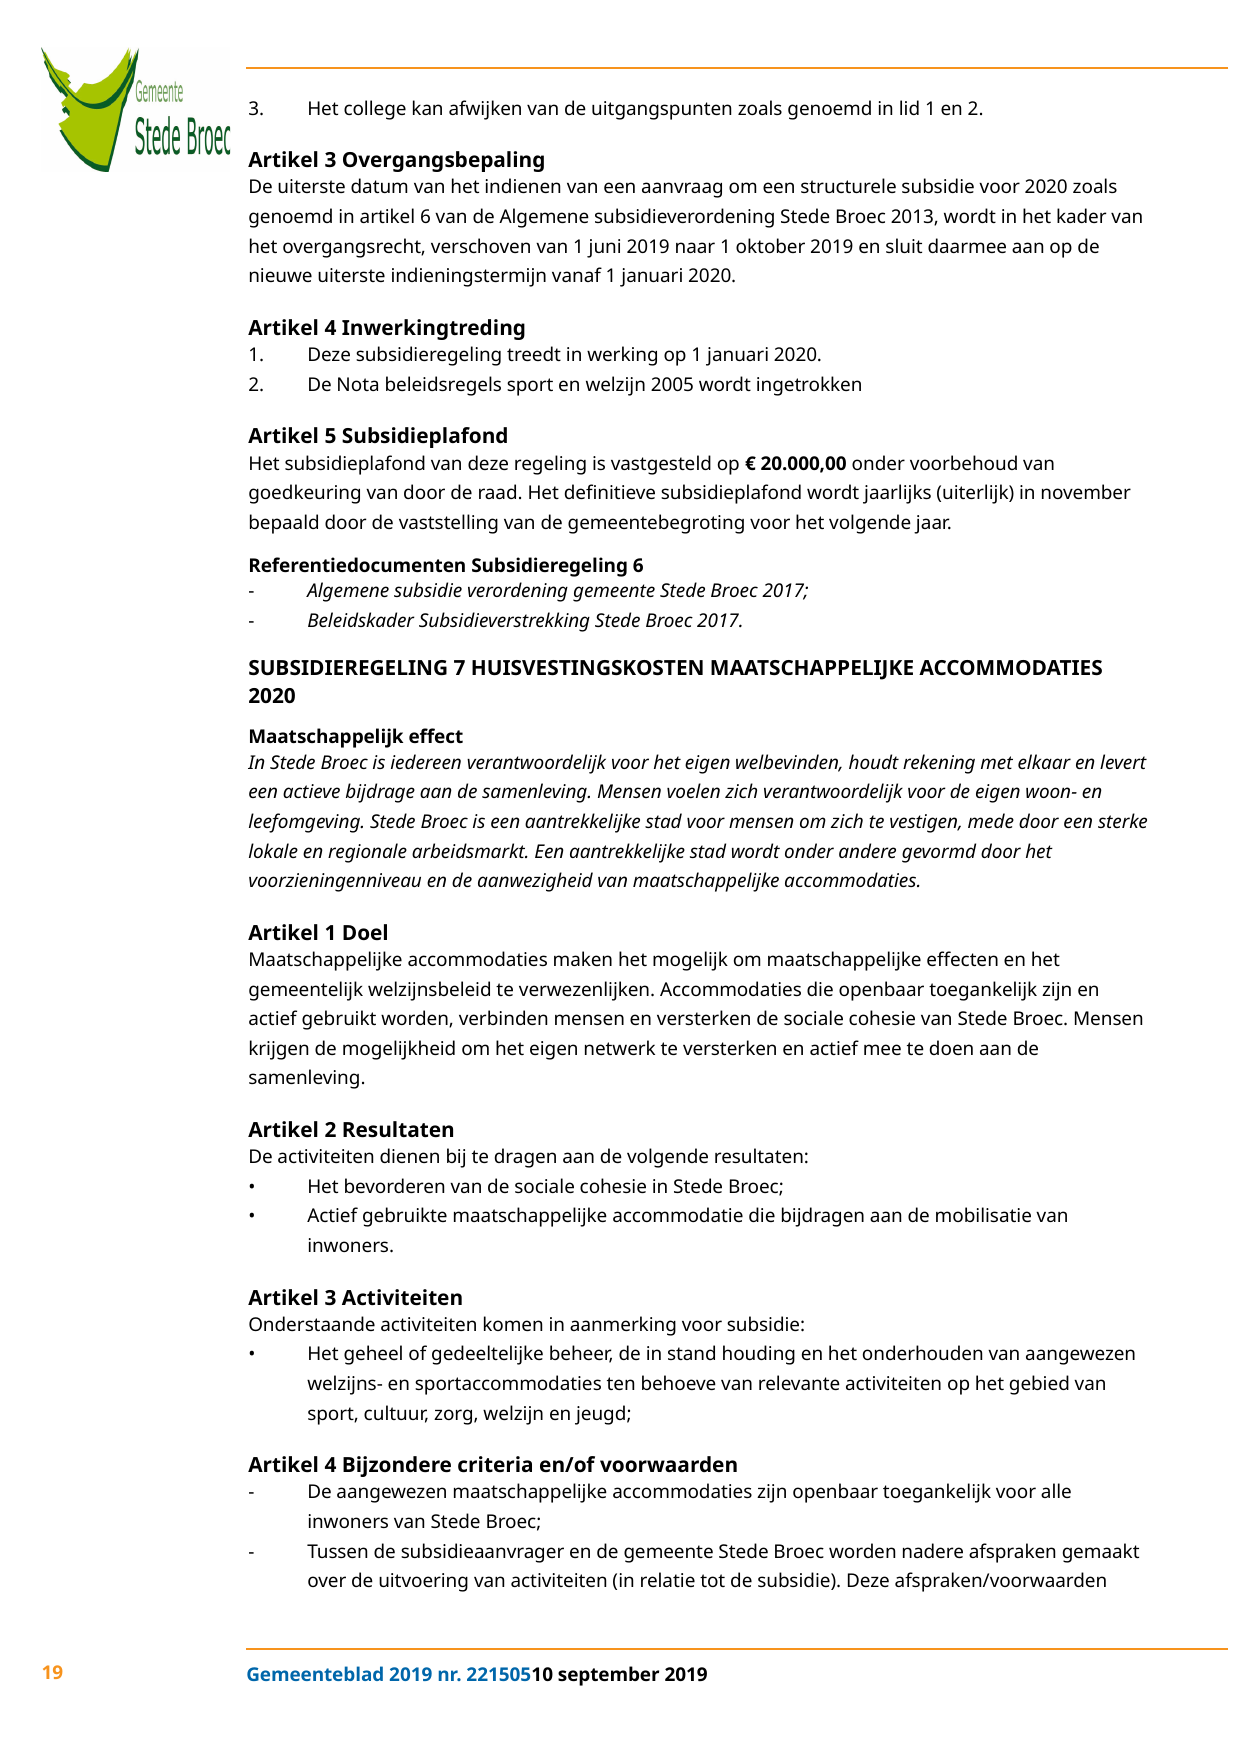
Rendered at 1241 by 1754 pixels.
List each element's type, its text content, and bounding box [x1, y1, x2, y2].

text De uiterste datum van het indienen van een aanvraag om een structurele subsidie voor 2020 zoals genoemd in artikel 6 van de Algemene subsidieverordening Stede Broec 2013, wordt in het kader van het overgangsrecht, verschoven van 1 juni 2019 naar 1 oktober 2019 en sluit daarmee aan op de nieuwe uiterste indieningstermijn vanaf 1 januari 2020. [248, 174, 1152, 288]
text Het subsidieplafond van deze regeling is vastgesteld op € 20.000,00 onder voorbehoud van goedkeuring van door de raad. Het definitieve subsidieplafond wordt jaarlijks (uiterlijk) in november bepaald door de vaststelling van de gemeentebegroting voor het volgende jaar. [248, 450, 1152, 534]
list Het bevorderen van de sociale cohesie in Stede Broec; [248, 1173, 1152, 1199]
text Artikel 5 Subsidieplafond [248, 421, 1152, 450]
text Maatschappelijk effect [248, 723, 1152, 749]
picture [41, 47, 231, 172]
text In Stede Broec is iedereen verantwoordelijk voor het eigen welbevinden, houdt rekening met elkaar en levert een actieve bijdrage aan de samenleving. Mensen voelen zich verantwoordelijk voor de eigen woon- en leefomgeving. Stede Broec is een aantrekkelijke stad voor mensen om zich te vestigen, mede door een sterke lokale en regionale arbeidsmarkt. Een aantrekkelijke stad wordt onder andere gevormd door het voorzieningenniveau en de aanwezigheid van maatschappelijke accommodaties. [248, 749, 1152, 893]
text Maatschappelijke accommodaties maken het mogelijk om maatschappelijke effecten en het gemeentelijk welzijnsbeleid te verwezenlijken. Accommodaties die openbaar toegankelijk zijn en actief gebruikt worden, verbinden mensen en versterken de sociale cohesie van Stede Broec. Mensen krijgen de mogelijkheid om het eigen netwerk te versterken en actief mee te doen aan de samenleving. [248, 946, 1152, 1090]
list Algemene subsidie verordening gemeente Stede Broec 2017; [248, 578, 1152, 603]
text Artikel 3 Overgangsbepaling [248, 145, 1152, 174]
text Artikel 2 Resultaten [248, 1115, 1152, 1143]
list Deze subsidieregeling treedt in werking op 1 januari 2020. [248, 341, 1152, 367]
text Onderstaande activiteiten komen in aanmerking voor subsidie: [248, 1311, 1152, 1337]
list Het geheel of gedeeltelijke beheer, de in stand houding en het onderhouden van aangewezen welzijns- en sportaccommodaties ten behoeve van relevante activiteiten op het gebied van sport, cultuur, zorg, welzijn en jeugd; [248, 1341, 1152, 1426]
text Artikel 1 Doel [248, 918, 1152, 946]
list Actief gebruikte maatschappelijke accommodatie die bijdragen aan de mobilisatie van inwoners. [248, 1203, 1152, 1258]
text De activiteiten dienen bij te dragen aan de volgende resultaten: [248, 1143, 1152, 1169]
text Referentiedocumenten Subsidieregeling 6 [248, 552, 1152, 578]
text SUBSIDIEREGELING 7 HUISVESTINGSKOSTEN MAATSCHAPPELIJKE ACCOMMODATIES 2020 [248, 653, 1152, 710]
list De Nota beleidsregels sport en welzijn 2005 wordt ingetrokken [248, 371, 1152, 397]
text Artikel 4 Bijzondere criteria en/of voorwaarden [248, 1450, 1152, 1479]
list Het college kan afwijken van de uitgangspunten zoals genoemd in lid 1 en 2. [248, 95, 1152, 121]
list Tussen de subsidieaanvrager en de gemeente Stede Broec worden nadere afspraken gemaakt over de uitvoering van activiteiten (in relatie tot de subsidie). Deze afspraken/voorwaarden [248, 1538, 1152, 1593]
list De aangewezen maatschappelijke accommodaties zijn openbaar toegankelijk voor alle inwoners van Stede Broec; [248, 1479, 1152, 1534]
text Artikel 4 Inwerkingtreding [248, 313, 1152, 341]
list Beleidskader Subsidieverstrekking Stede Broec 2017. [248, 607, 1152, 633]
text Artikel 3 Activiteiten [248, 1283, 1152, 1311]
